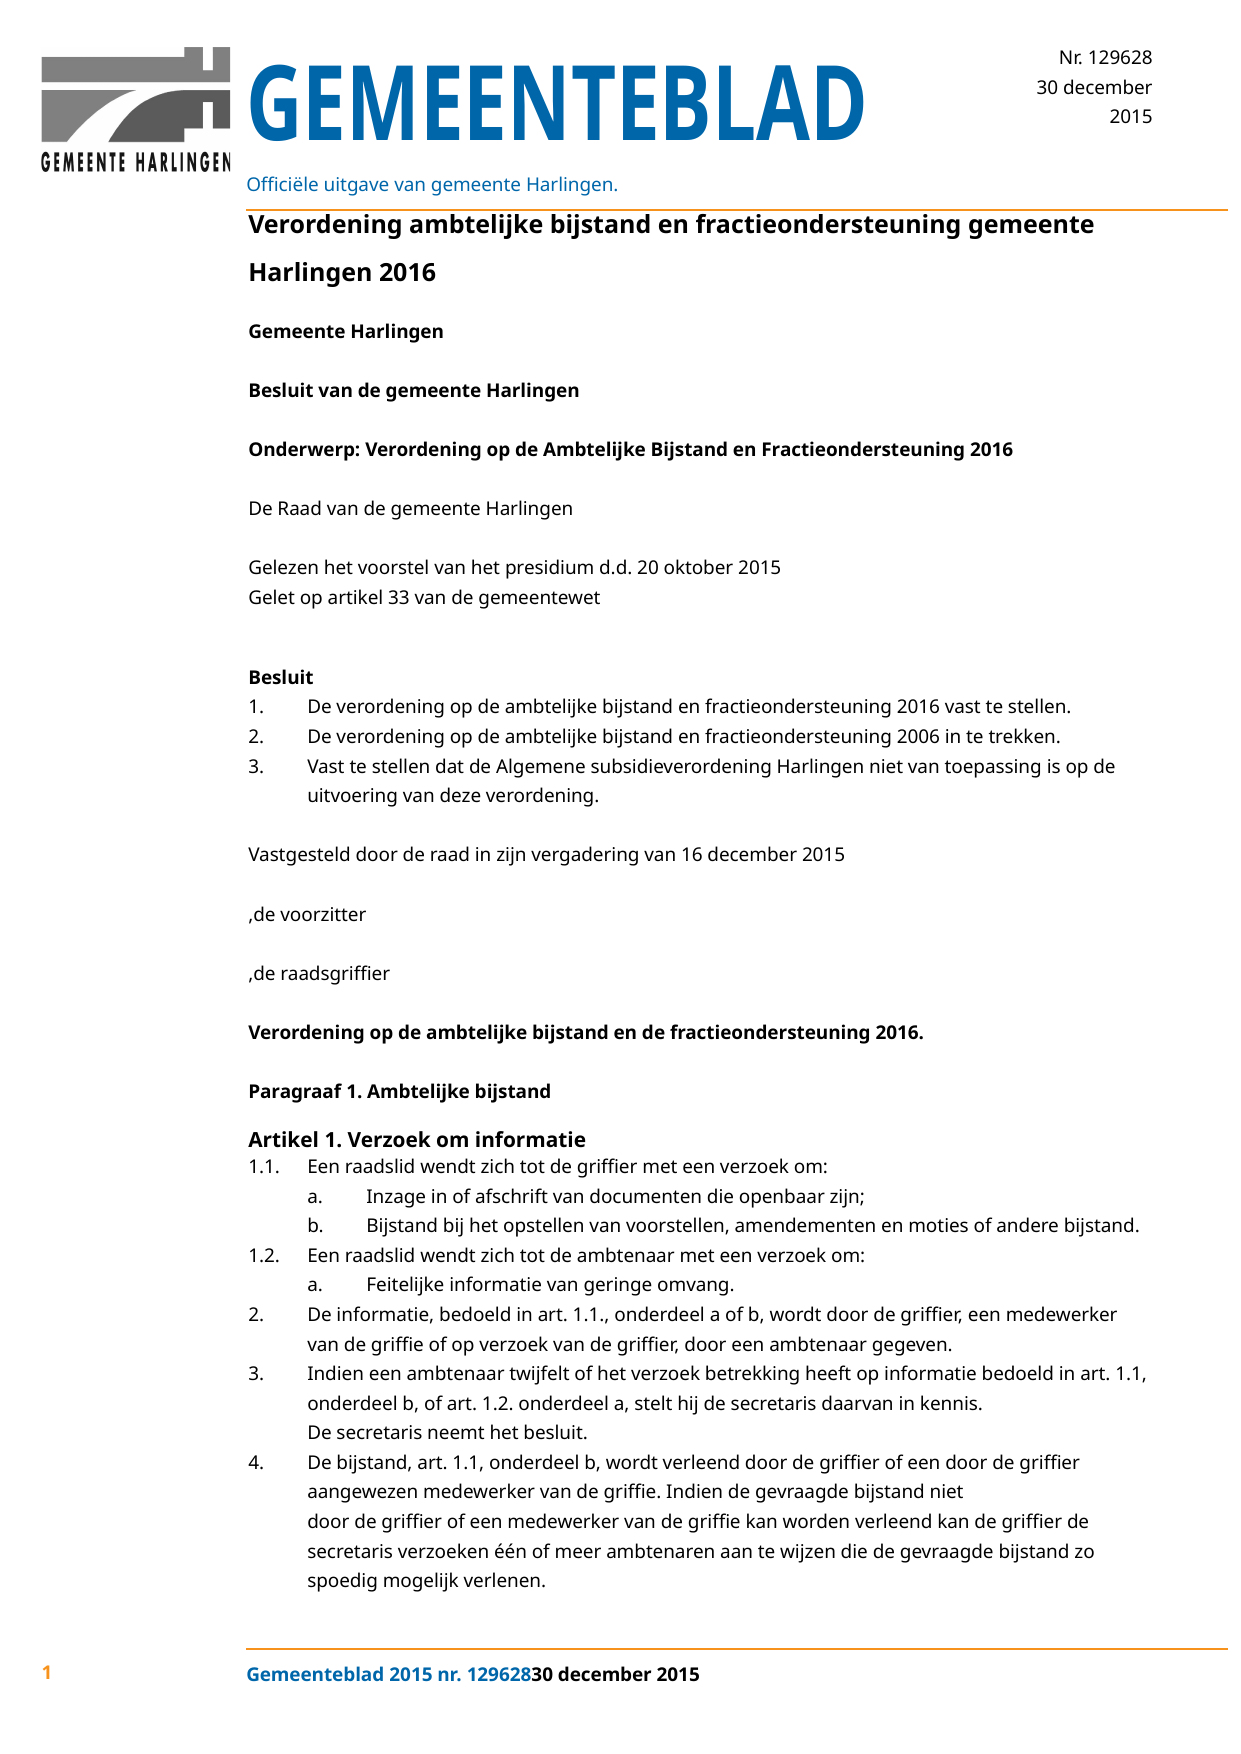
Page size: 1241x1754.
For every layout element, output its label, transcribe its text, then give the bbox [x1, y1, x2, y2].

list De informatie, bedoeld in art. 1.1., onderdeel a of b, wordt door de griffier, een medewerker van de griffie of op verzoek van de griffier, door een ambtenaar gegeven. [248, 1301, 1152, 1356]
list Indien een ambtenaar twijfelt of het verzoek betrekking heeft op informatie bedoeld in art. 1.1, onderdeel b, of art. 1.2. onderdeel a, stelt hij de secretaris daarvan in kennis. [248, 1360, 1152, 1416]
list door de griffier of een medewerker van de griffie kan worden verleend kan de griffier de secretaris verzoeken één of meer ambtenaren aan te wijzen die de gevraagde bijstand zo [248, 1508, 1152, 1563]
text Gelet op artikel 33 van de gemeentewet [248, 584, 1152, 610]
text Besluit [248, 664, 1152, 690]
text Gelezen het voorstel van het presidium d.d. 20 oktober 2015 [248, 554, 1152, 580]
list Een raadslid wendt zich tot de ambtenaar met een verzoek om: [248, 1242, 1152, 1268]
text Artikel 1. Verzoek om informatie [248, 1125, 1152, 1153]
text ,de voorzitter [248, 901, 1152, 926]
list Vast te stellen dat de Algemene subsidieverordening Harlingen niet van toepassing is op de uitvoering van deze verordening. [248, 753, 1152, 808]
list Een raadslid wendt zich tot de griffier met een verzoek om: [248, 1153, 1152, 1179]
text Verordening op de ambtelijke bijstand en de fractieondersteuning 2016. [248, 1019, 1152, 1045]
list Feitelijke informatie van geringe omvang. [307, 1272, 1152, 1297]
text De Raad van de gemeente Harlingen [248, 495, 1152, 521]
text Paragraaf 1. Ambtelijke bijstand [248, 1078, 1152, 1104]
list De bijstand, art. 1.1, onderdeel b, wordt verleend door de griffier of een door de griffier aangewezen medewerker van de griffie. Indien de gevraagde bijstand niet [248, 1449, 1152, 1504]
list Inzage in of afschrift van documenten die openbaar zijn; [307, 1183, 1152, 1208]
list De secretaris neemt het besluit. [248, 1419, 1152, 1445]
text Onderwerp: Verordening op de Ambtelijke Bijstand en Fractieondersteuning 2016 [248, 436, 1152, 462]
text Verordening ambtelijke bijstand en fractieondersteuning gemeente Harlingen 2016 [248, 211, 1152, 288]
list De verordening op de ambtelijke bijstand en fractieondersteuning 2016 vast te stellen. [248, 694, 1152, 719]
list De verordening op de ambtelijke bijstand en fractieondersteuning 2006 in te trekken. [248, 723, 1152, 749]
text Besluit van de gemeente Harlingen [248, 377, 1152, 403]
picture [41, 47, 231, 172]
text ,de raadsgriffier [248, 960, 1152, 986]
text Vastgesteld door de raad in zijn vergadering van 16 december 2015 [248, 842, 1152, 867]
text Gemeente Harlingen [248, 318, 1152, 344]
list spoedig mogelijk verlenen. [248, 1567, 1152, 1593]
list Bijstand bij het opstellen van voorstellen, amendementen en moties of andere bijstand. [307, 1212, 1152, 1238]
